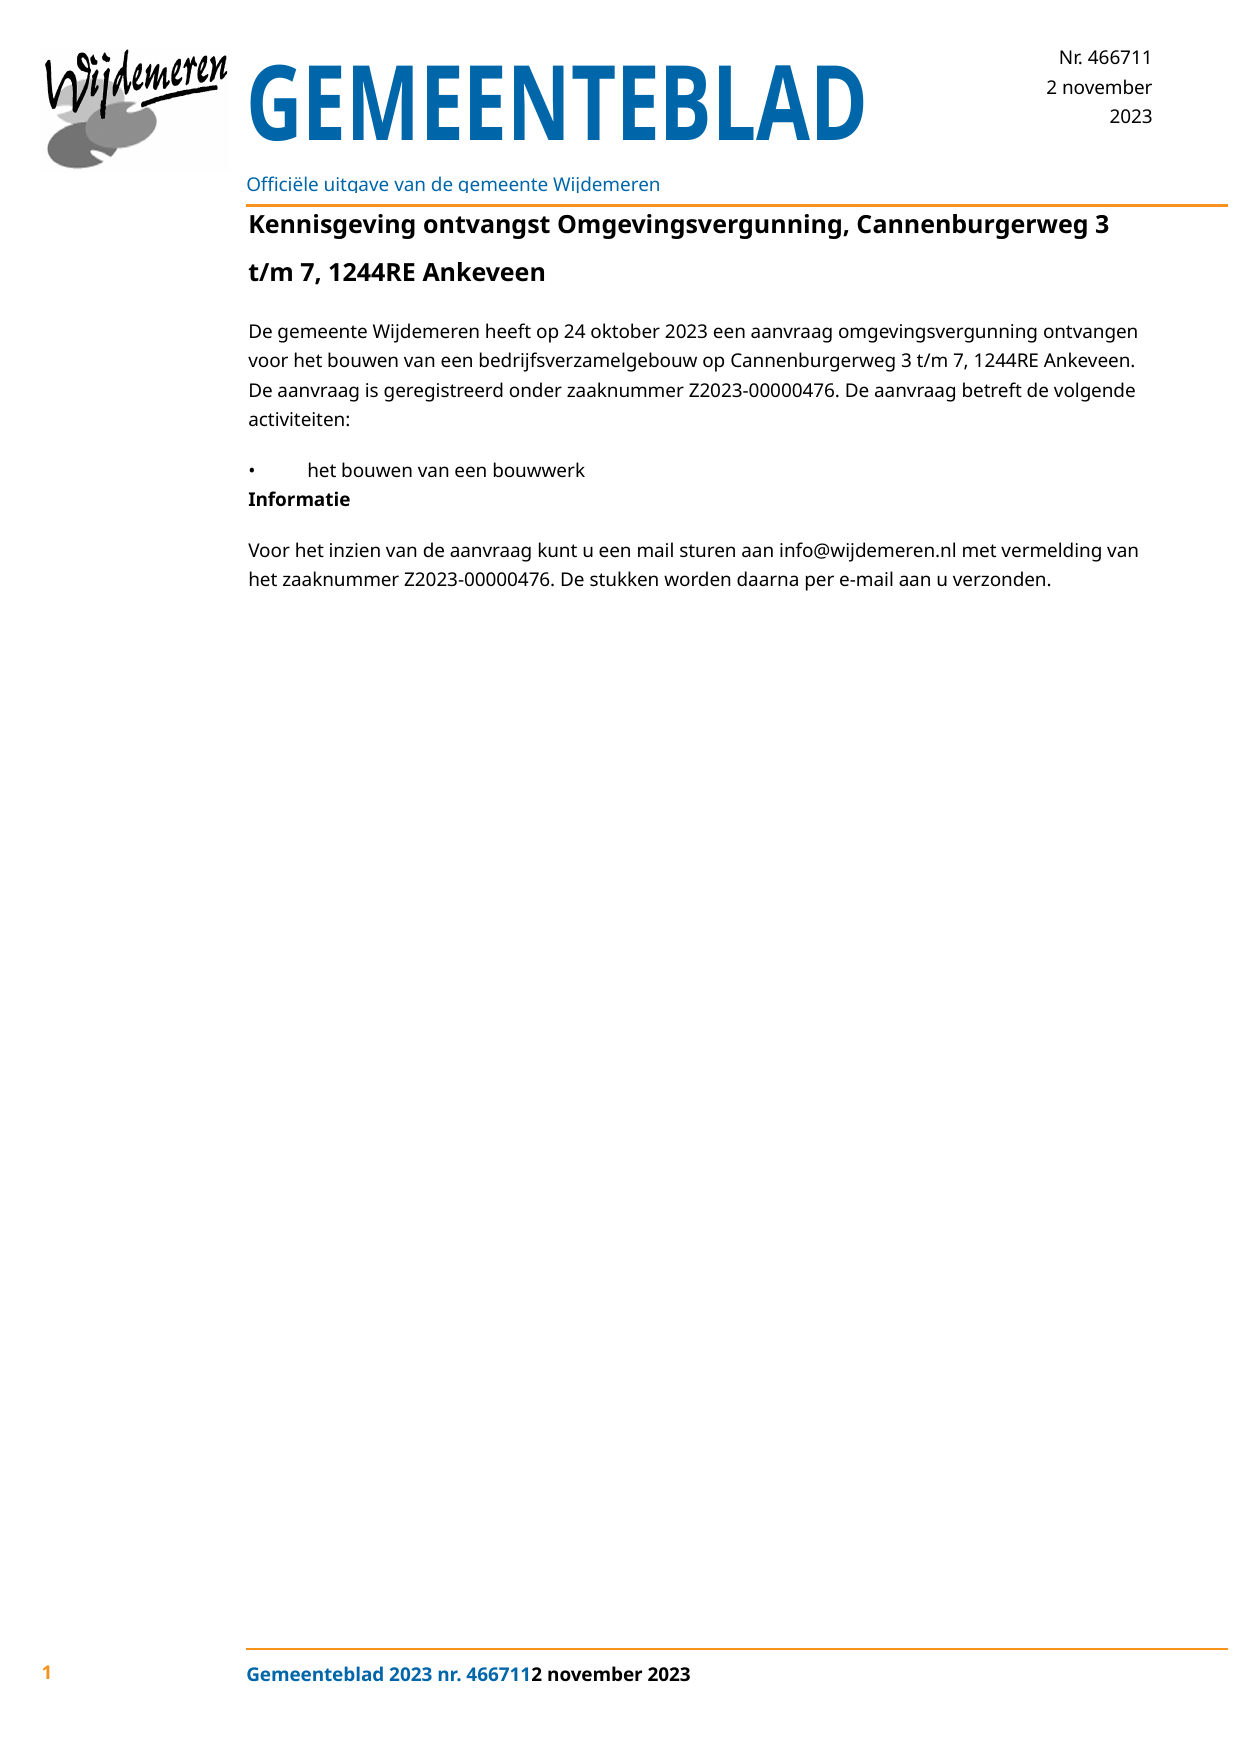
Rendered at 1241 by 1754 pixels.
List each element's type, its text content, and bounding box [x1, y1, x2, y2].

text Kennisgeving ontvangst Omgevingsvergunning, Cannenburgerweg 3 t/m 7, 1244RE Ankeveen [248, 207, 1152, 288]
text Informatie [248, 487, 1152, 512]
picture [41, 47, 231, 172]
text Voor het inzien van de aanvraag kunt u een mail sturen aan info@wijdemeren.nl met vermelding van het zaaknummer Z2023-00000476. De stukken worden daarna per e-mail aan u verzonden. [248, 537, 1152, 592]
text De gemeente Wijdemeren heeft op 24 oktober 2023 een aanvraag omgevingsvergunning ontvangen voor het bouwen van een bedrijfsverzamelgebouw op Cannenburgerweg 3 t/m 7, 1244RE Ankeveen. De aanvraag is geregistreerd onder zaaknummer Z2023-00000476. De aanvraag betreft de volgende activiteiten: [248, 318, 1152, 432]
list het bouwen van een bouwwerk [248, 457, 1152, 483]
